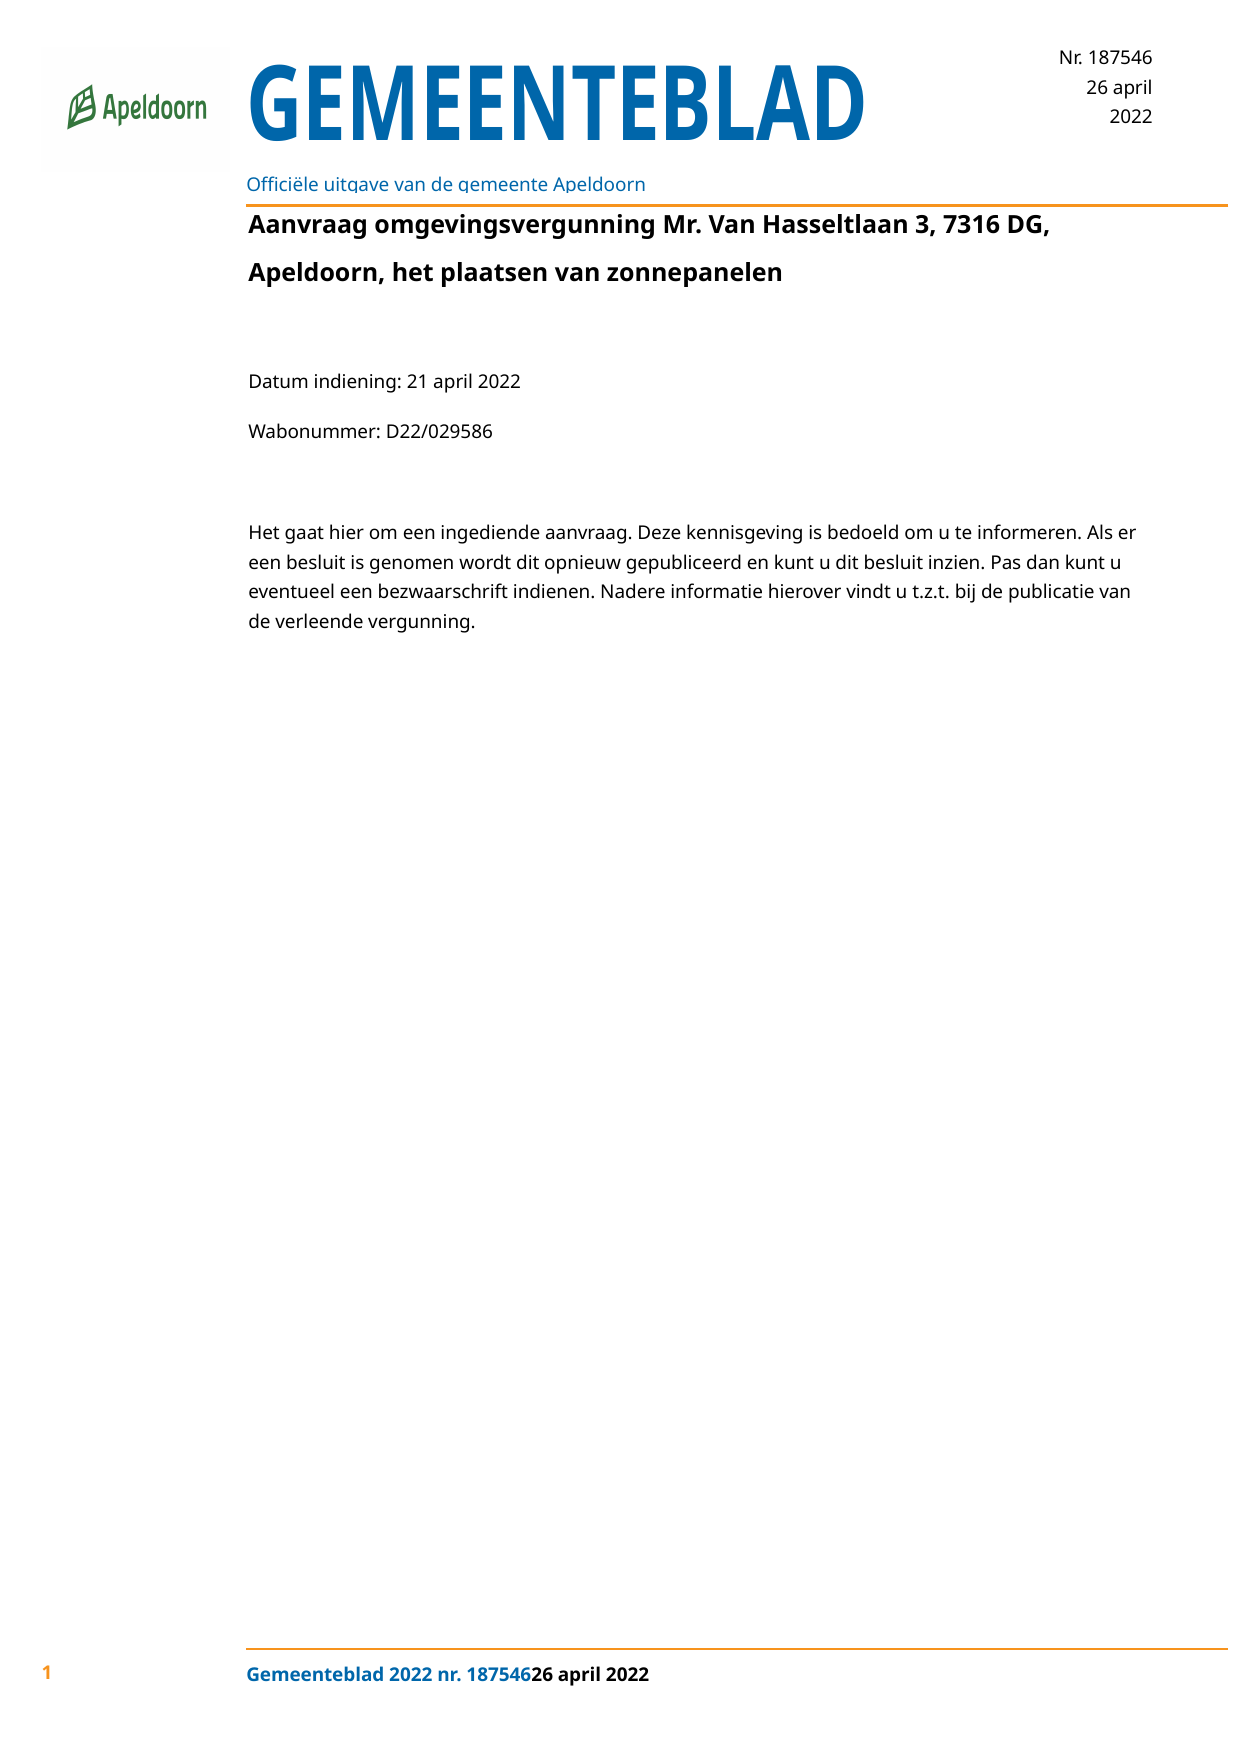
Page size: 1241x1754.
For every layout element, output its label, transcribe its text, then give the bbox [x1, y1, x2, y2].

text Aanvraag omgevingsvergunning Mr. Van Hasseltlaan 3, 7316 DG, Apeldoorn, het plaatsen van zonnepanelen [248, 207, 1152, 288]
text Wabonummer: D22/029586 [248, 419, 1152, 444]
picture [41, 47, 231, 172]
text Het gaat hier om een ingediende aanvraag. Deze kennisgeving is bedoeld om u te informeren. Als er een besluit is genomen wordt dit opnieuw gepubliceerd en kunt u dit besluit inzien. Pas dan kunt u eventueel een bezwaarschrift indienen. Nadere informatie hierover vindt u t.z.t. bij de publicatie van de verleende vergunning. [248, 519, 1152, 634]
text Datum indiening: 21 april 2022 [248, 368, 1152, 394]
